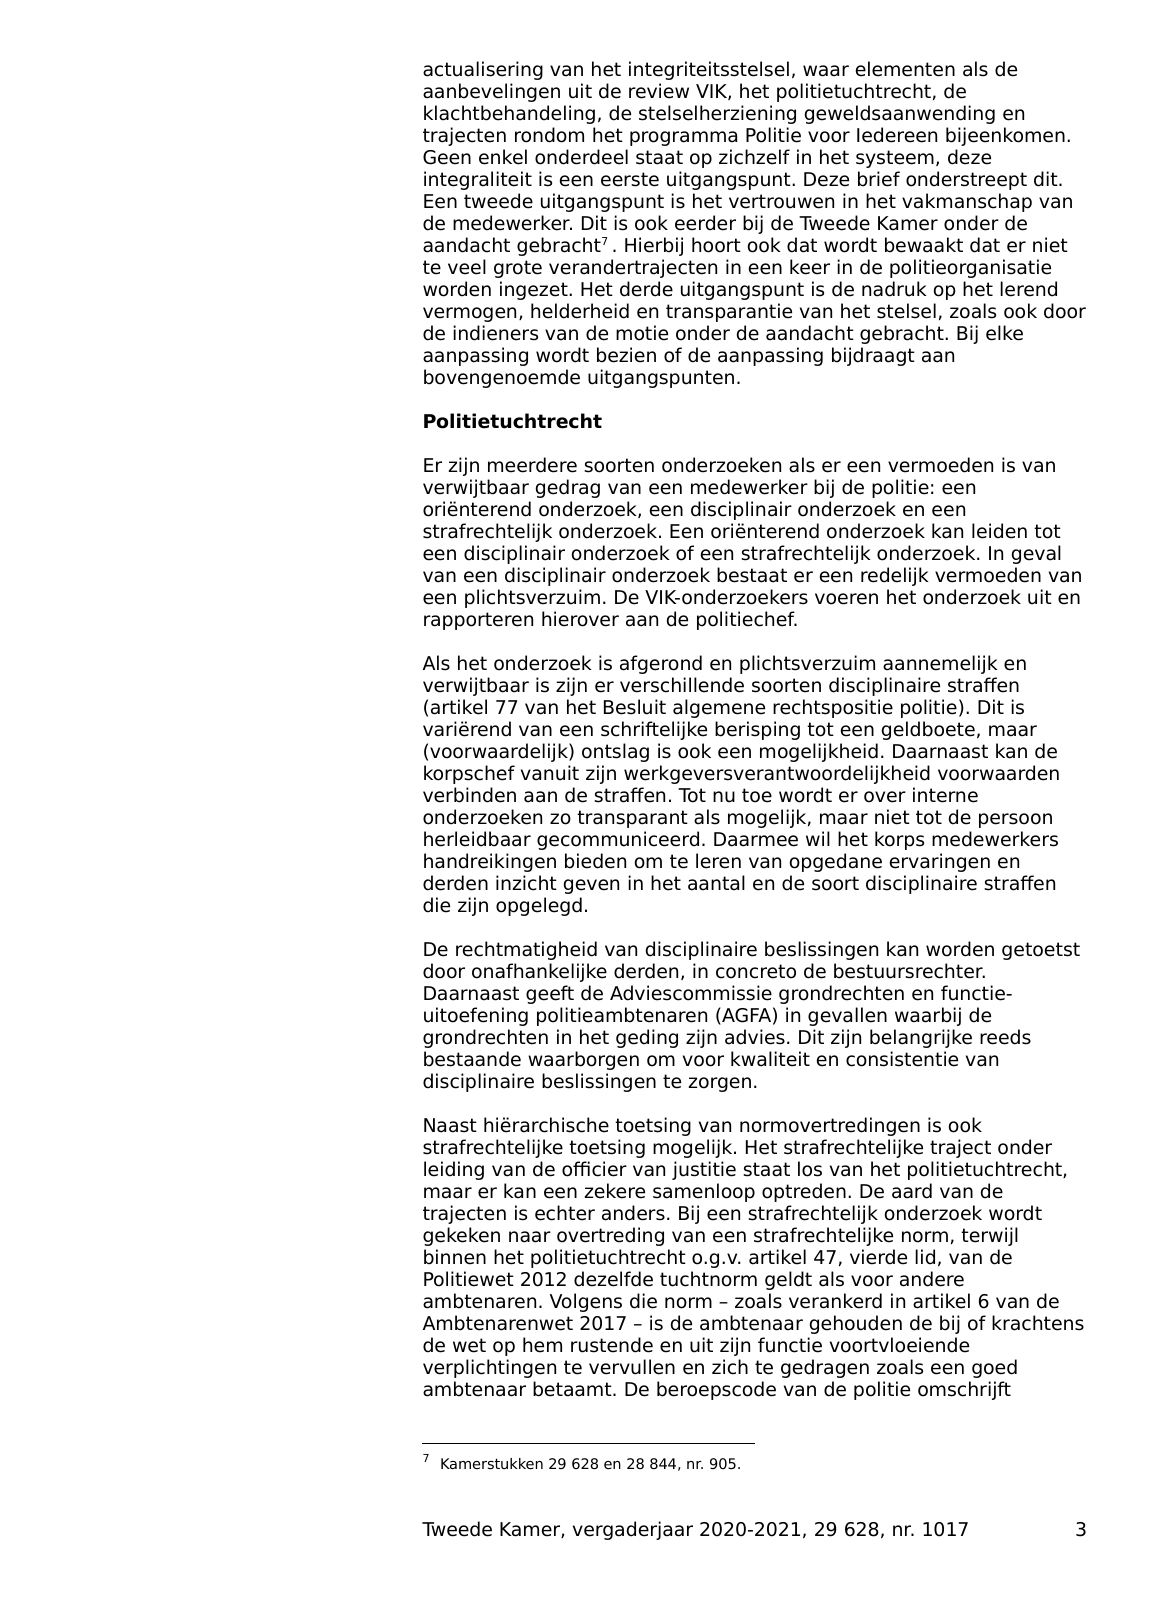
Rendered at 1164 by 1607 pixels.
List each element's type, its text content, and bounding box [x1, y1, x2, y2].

text actualisering van het integriteitsstelsel, waar elementen als de aanbevelingen uit de review VIK, het politietuchtrecht, de klachtbehandeling, de stelselherziening geweldsaanwending en trajecten rondom het programma Politie voor Iedereen bijeenkomen. Geen enkel onderdeel staat op zichzelf in het systeem, deze integraliteit is een eerste uitgangspunt. Deze brief onderstreept dit. Een tweede uitgangspunt is het vertrouwen in het vakmanschap van de medewerker. Dit is ook eerder bij de Tweede Kamer onder de aandacht gebracht. Hierbij hoort ook dat wordt bewaakt dat er niet te veel grote verandertrajecten in een keer in de politieorganisatie worden ingezet. Het derde uitgangspunt is de nadruk op het lerend vermogen, helderheid en transparantie van het stelsel, zoals ook door de indieners van de motie onder de aandacht gebracht. Bij elke aanpassing wordt bezien of de aanpassing bijdraagt aan bovengenoemde uitgangspunten. [422, 59, 1087, 389]
text De rechtmatigheid van disciplinaire beslissingen kan worden getoetst door onafhankelijke derden, in concreto de bestuursrechter. Daarnaast geeft de Adviescommissie grondrechten en functie-uitoefening politieambtenaren (AGFA) in gevallen waarbij de grondrechten in het geding zijn advies. Dit zijn belangrijke reeds bestaande waarborgen om voor kwaliteit en consistentie van disciplinaire beslissingen te zorgen. [422, 939, 1087, 1093]
subtitle Politietuchtrecht [422, 411, 1087, 433]
text Naast hiërarchische toetsing van normovertredingen is ook strafrechtelijke toetsing mogelijk. Het strafrechtelijke traject onder leiding van de officier van justitie staat los van het politietuchtrecht, maar er kan een zekere samenloop optreden. De aard van de trajecten is echter anders. Bij een strafrechtelijk onderzoek wordt gekeken naar overtreding van een strafrechtelijke norm, terwijl binnen het politietuchtrecht o.g.v. artikel 47, vierde lid, van de Politiewet 2012 dezelfde tuchtnorm geldt als voor andere ambtenaren. Volgens die norm – zoals verankerd in artikel 6 van de Ambtenarenwet 2017 – is de ambtenaar gehouden de bij of krachtens de wet op hem rustende en uit zijn functie voortvloeiende verplichtingen te vervullen en zich te gedragen zoals een goed ambtenaar betaamt. De beroepscode van de politie omschrijft [422, 1115, 1087, 1401]
text Er zijn meerdere soorten onderzoeken als er een vermoeden is van verwijtbaar gedrag van een medewerker bij de politie: een oriënterend onderzoek, een disciplinair onderzoek en een strafrechtelijk onderzoek. Een oriënterend onderzoek kan leiden tot een disciplinair onderzoek of een strafrechtelijk onderzoek. In geval van een disciplinair onderzoek bestaat er een redelijk vermoeden van een plichtsverzuim. De VIK-onderzoekers voeren het onderzoek uit en rapporteren hierover aan de politiechef. [422, 455, 1087, 631]
text Kamerstukken 29 628 en 28 844, nr. 905. [422, 1452, 1087, 1474]
text Als het onderzoek is afgerond en plichtsverzuim aannemelijk en verwijtbaar is zijn er verschillende soorten disciplinaire straffen (artikel 77 van het Besluit algemene rechtspositie politie). Dit is variërend van een schriftelijke berisping tot een geldboete, maar (voorwaardelijk) ontslag is ook een mogelijkheid. Daarnaast kan de korpschef vanuit zijn werkgeversverantwoordelijkheid voorwaarden verbinden aan de straffen. Tot nu toe wordt er over interne onderzoeken zo transparant als mogelijk, maar niet tot de persoon herleidbaar gecommuniceerd. Daarmee wil het korps medewerkers handreikingen bieden om te leren van opgedane ervaringen en derden inzicht geven in het aantal en de soort disciplinaire straffen die zijn opgelegd. [422, 653, 1087, 917]
